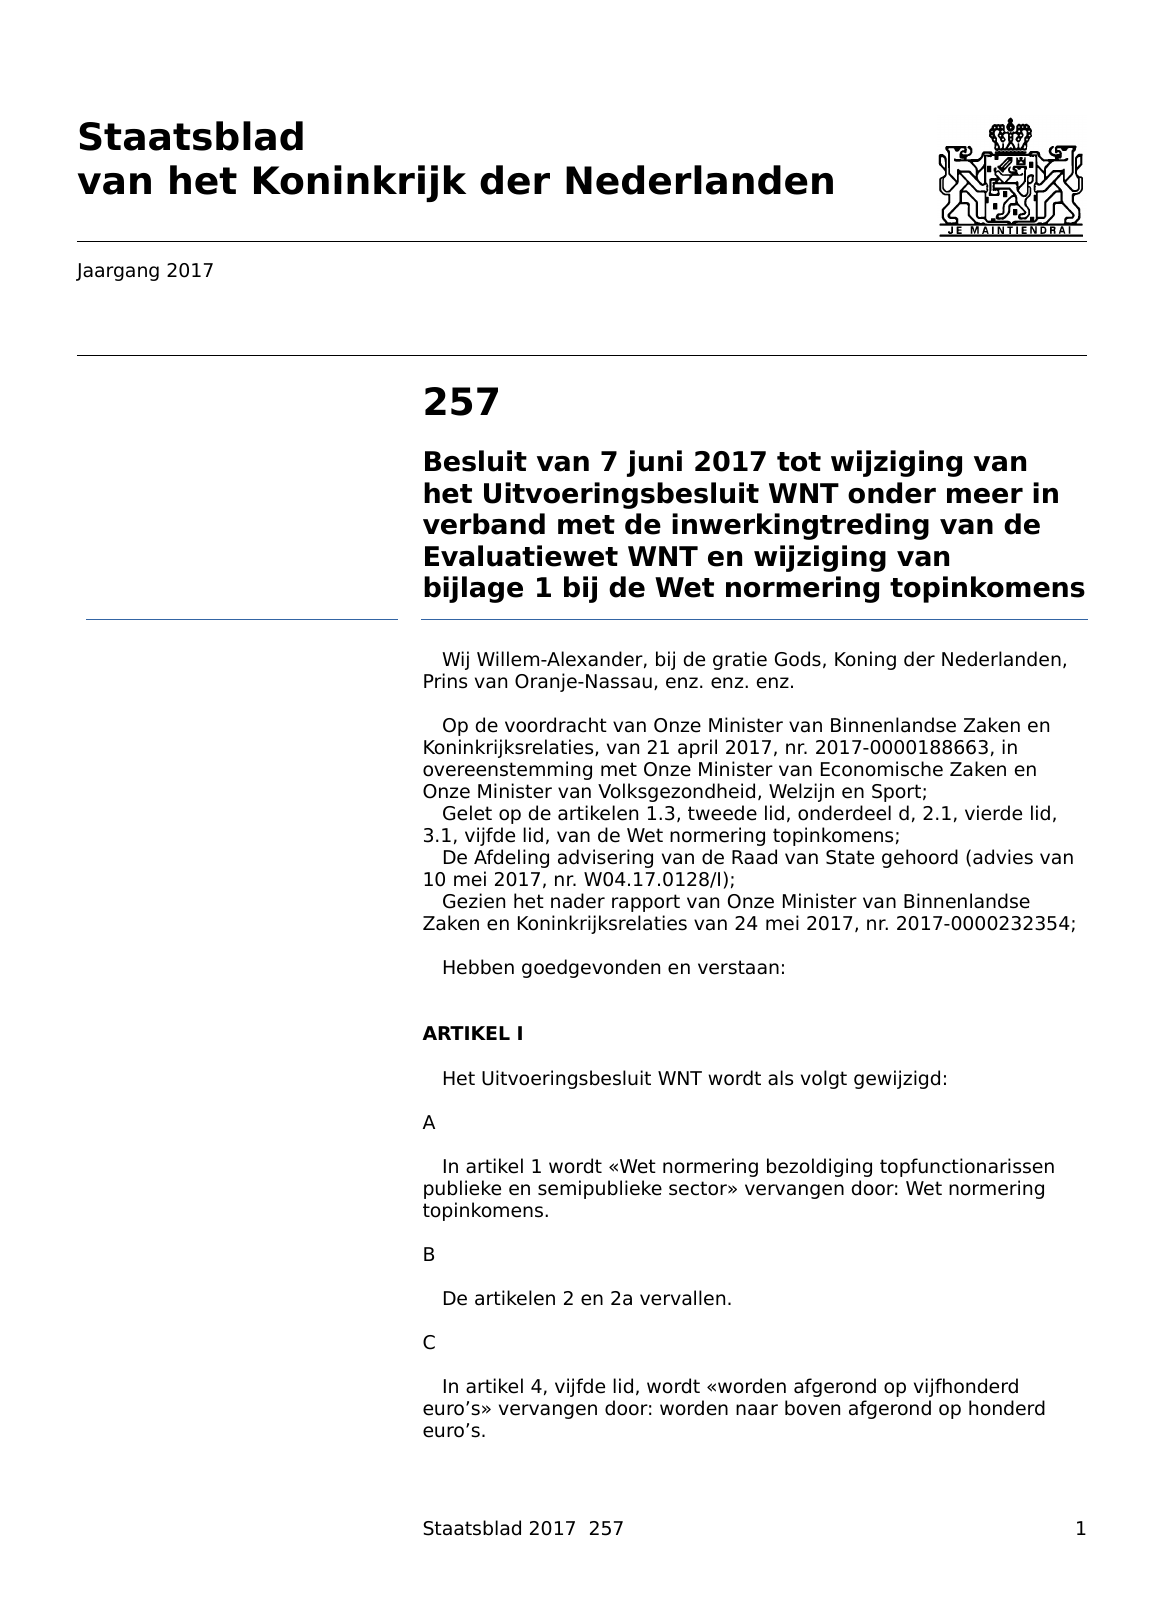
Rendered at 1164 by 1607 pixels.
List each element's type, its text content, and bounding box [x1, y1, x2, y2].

text Op de voordracht van Onze Minister van Binnenlandse Zaken en Koninkrijksrelaties, van 21 april 2017, nr. 2017-0000188663, in overeenstemming met Onze Minister van Economische Zaken en Onze Minister van Volksgezondheid, Welzijn en Sport; [422, 715, 1087, 803]
text In artikel 1 wordt «Wet normering bezoldiging topfunctionarissen publieke en semipublieke sector» vervangen door: Wet normering topinkomens. [422, 1156, 1087, 1222]
text Gelet op de artikelen 1.3, tweede lid, onderdeel d, 2.1, vierde lid, 3.1, vijfde lid, van de Wet normering topinkomens; [422, 803, 1087, 847]
text A [422, 1112, 1087, 1133]
text B [422, 1244, 1087, 1266]
text Gezien het nader rapport van Onze Minister van Binnenlandse Zaken en Koninkrijksrelaties van 24 mei 2017, nr. 2017-0000232354; [422, 891, 1087, 935]
text Hebben goedgevonden en verstaan: [422, 957, 1087, 979]
table_header [886, 100, 1087, 241]
table_cell Jaargang 2017 [77, 242, 1087, 355]
text C [422, 1332, 1087, 1354]
text Het Uitvoeringsbesluit WNT wordt als volgt gewijzigd: [422, 1067, 1087, 1089]
subtitle 257 [422, 381, 1087, 424]
table_header Staatsblad van het Koninkrijk der Nederlanden [77, 100, 886, 241]
text De Afdeling advisering van de Raad van State gehoord (advies van 10 mei 2017, nr. W04.17.0128/I); [422, 847, 1087, 891]
text De artikelen 2 en 2a vervallen. [422, 1288, 1087, 1310]
text Wij Willem-Alexander, bij de gratie Gods, Koning der Nederlanden, Prins van Oranje-Nassau, enz. enz. enz. [422, 649, 1087, 693]
text Besluit van 7 juni 2017 tot wijziging van het Uitvoeringsbesluit WNT onder meer in verband met de inwerkingtreding van de Evaluatiewet WNT en wijziging van bijlage 1 bij de Wet normering topinkomens [422, 447, 1087, 604]
picture [936, 115, 1087, 240]
subtitle ARTIKEL I [422, 1023, 1087, 1045]
text In artikel 4, vijfde lid, wordt «worden afgerond op vijfhonderd euro’s» vervangen door: worden naar boven afgerond op honderd euro’s. [422, 1376, 1087, 1442]
